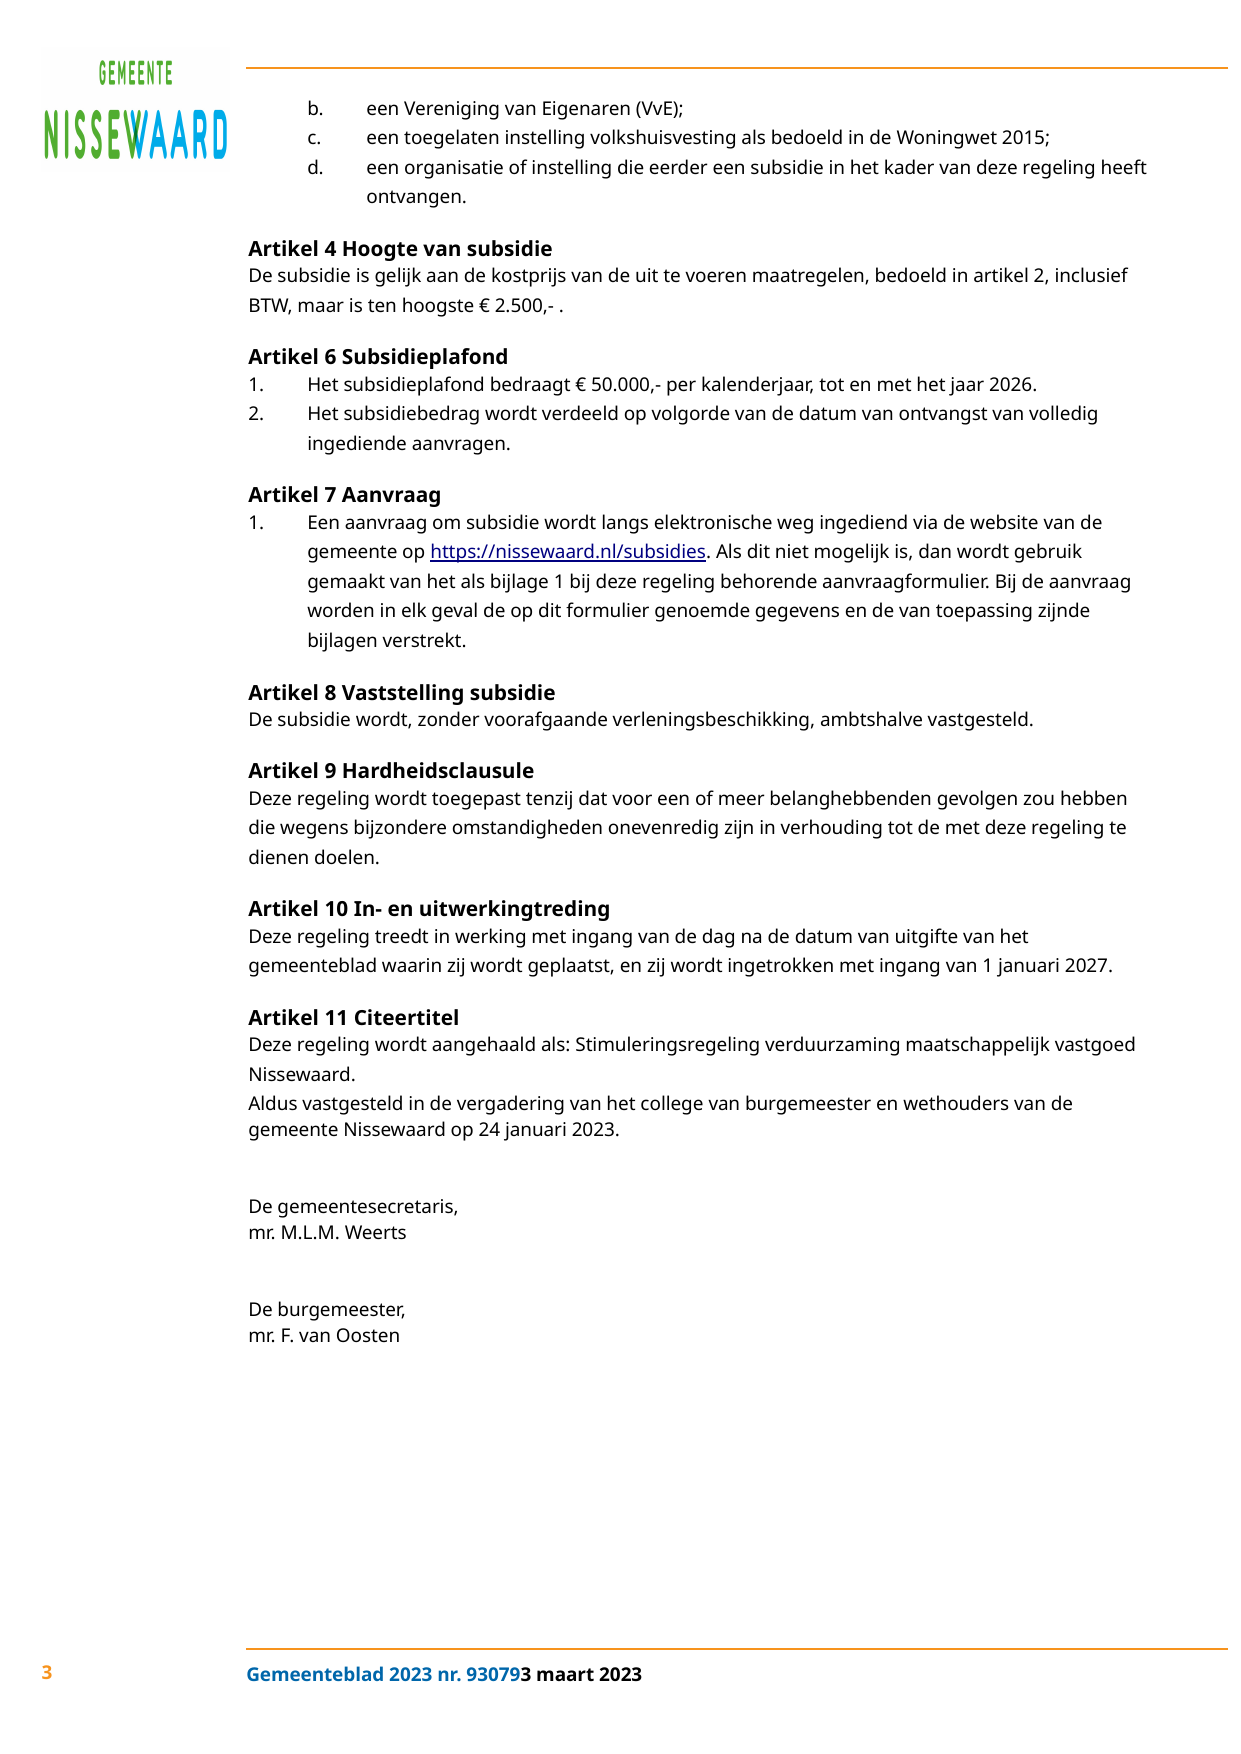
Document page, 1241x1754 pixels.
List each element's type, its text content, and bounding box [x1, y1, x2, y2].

picture [41, 47, 231, 172]
list Het subsidiebedrag wordt verdeeld op volgorde van de datum van ontvangst van volledig ingediende aanvragen. [248, 400, 1152, 456]
list een toegelaten instelling volkshuisvesting als bedoeld in de Woningwet 2015; [307, 124, 1152, 150]
list een Vereniging van Eigenaren (VvE); [307, 95, 1152, 121]
text Artikel 8 Vaststelling subsidie [248, 678, 1152, 706]
text Artikel 4 Hoogte van subsidie [248, 234, 1152, 262]
text Deze regeling wordt aangehaald als: Stimuleringsregeling verduurzaming maatschappelijk vastgoed Nissewaard. [248, 1031, 1152, 1087]
list Het subsidieplafond bedraagt € 50.000,- per kalenderjaar, tot en met het jaar 2026. [248, 371, 1152, 397]
text Deze regeling treedt in werking met ingang van de dag na de datum van uitgifte van het gemeenteblad waarin zij wordt geplaatst, en zij wordt ingetrokken met ingang van 1 januari 2027. [248, 923, 1152, 978]
text mr. M.L.M. Weerts [248, 1219, 1152, 1245]
text Aldus vastgesteld in de vergadering van het college van burgemeester en wethouders van de gemeente Nissewaard op 24 januari 2023. [248, 1091, 1152, 1142]
text Deze regeling wordt toegepast tenzij dat voor een of meer belanghebbenden gevolgen zou hebben die wegens bijzondere omstandigheden onevenredig zijn in verhouding tot de met deze regeling te dienen doelen. [248, 785, 1152, 870]
text Artikel 10 In- en uitwerkingtreding [248, 894, 1152, 923]
text mr. F. van Oosten [248, 1322, 1152, 1348]
text De gemeentesecretaris, [248, 1193, 1152, 1219]
text De subsidie wordt, zonder voorafgaande verleningsbeschikking, ambtshalve vastgesteld. [248, 706, 1152, 732]
text Artikel 7 Aanvraag [248, 480, 1152, 509]
text De subsidie is gelijk aan de kostprijs van de uit te voeren maatregelen, bedoeld in artikel 2, inclusief BTW, maar is ten hoogste € 2.500,- . [248, 262, 1152, 318]
list Een aanvraag om subsidie wordt langs elektronische weg ingediend via de website van de gemeente op https://nissewaard.nl/subsidies. Als dit niet mogelijk is, dan wordt gebruik gemaakt van het als bijlage 1 bij deze regeling behorende aanvraagformulier. Bij de aanvraag worden in elk geval de op dit formulier genoemde gegevens en de van toepassing zijnde bijlagen verstrekt. [248, 509, 1152, 653]
text Artikel 11 Citeertitel [248, 1003, 1152, 1031]
text De burgemeester, [248, 1296, 1152, 1322]
text Artikel 9 Hardheidsclausule [248, 756, 1152, 785]
text Artikel 6 Subsidieplafond [248, 342, 1152, 371]
list een organisatie of instelling die eerder een subsidie in het kader van deze regeling heeft ontvangen. [307, 154, 1152, 209]
